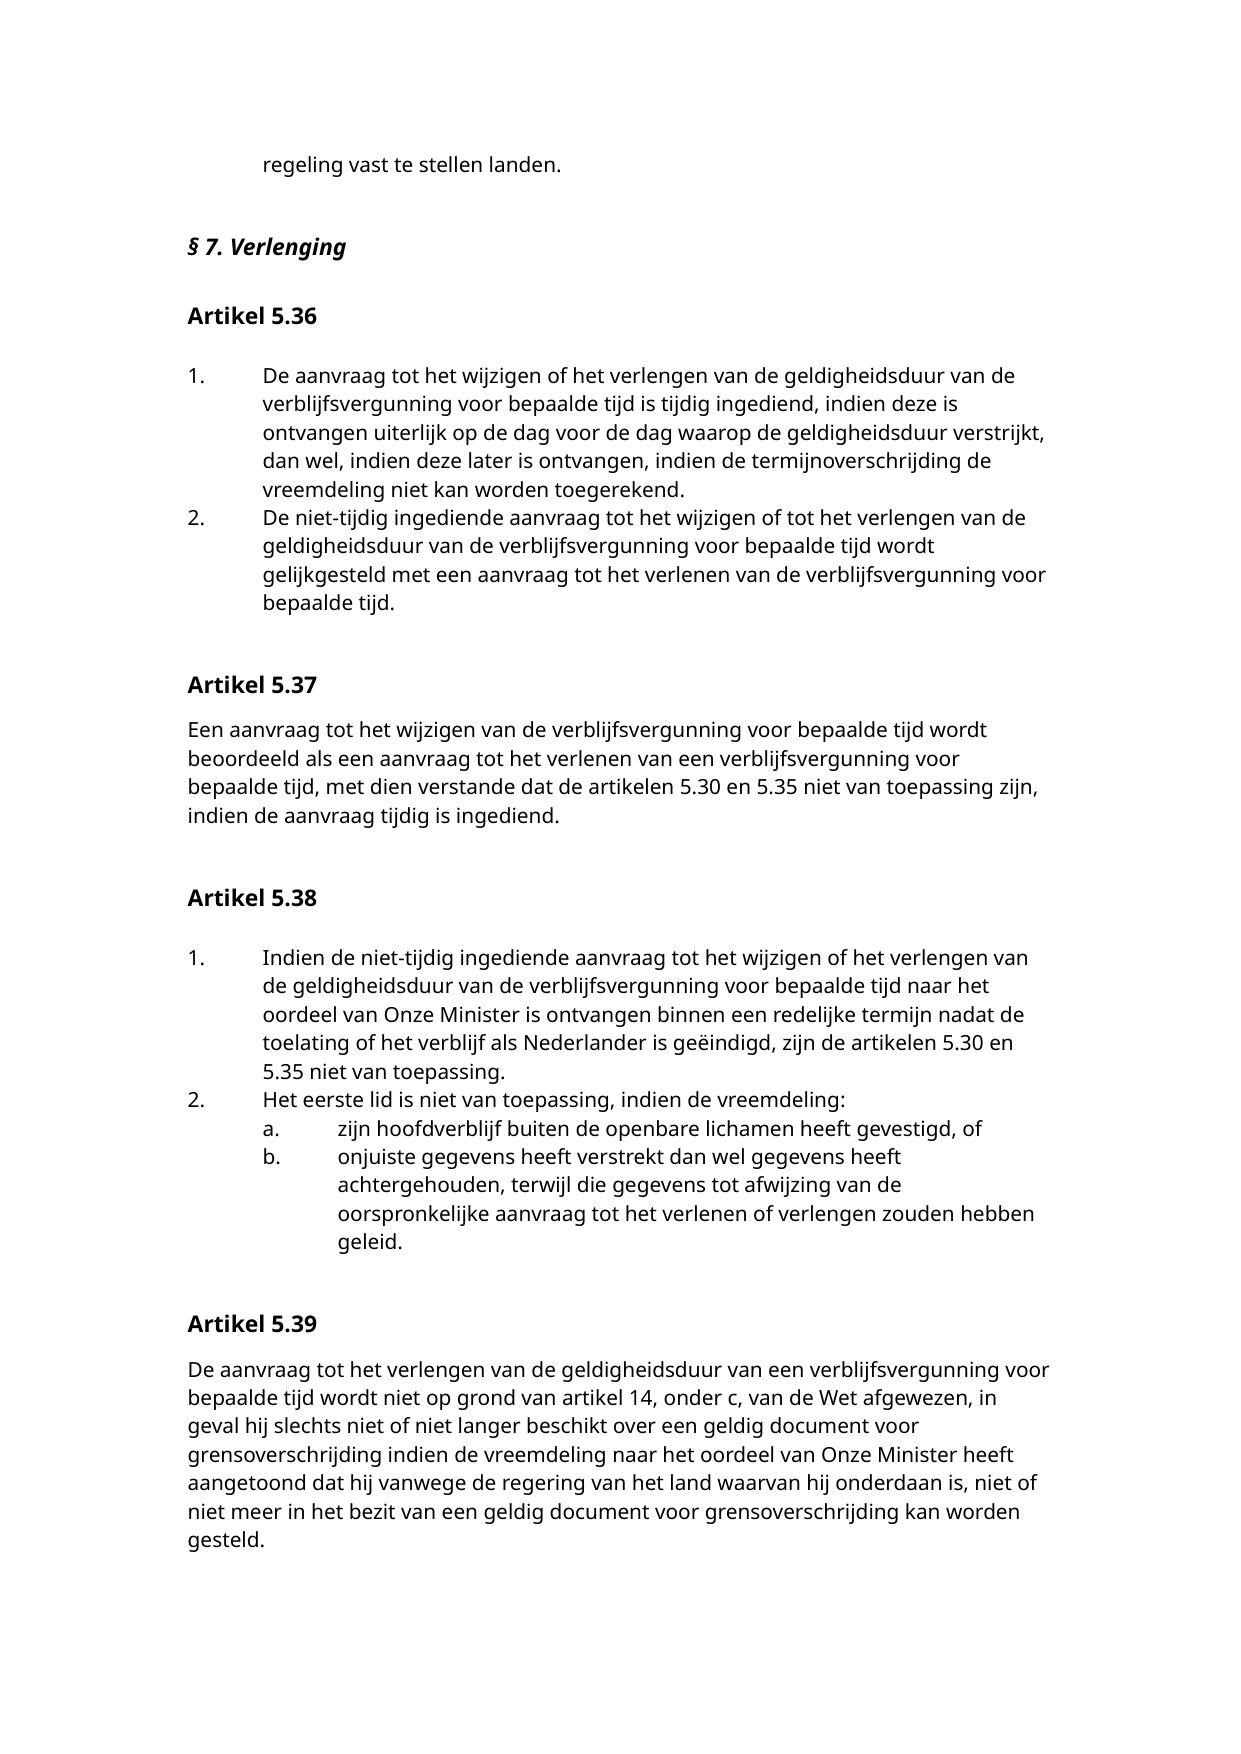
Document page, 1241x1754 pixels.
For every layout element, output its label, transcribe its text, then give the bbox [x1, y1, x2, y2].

list regeling vast te stellen landen. [187, 150, 1053, 178]
text Een aanvraag tot het wijzigen van de verblijfsvergunning voor bepaalde tijd wordt beoordeeld als een aanvraag tot het verlenen van een verblijfsvergunning voor bepaalde tijd, met dien verstande dat de artikelen 5.30 en 5.35 niet van toepassing zijn, indien de aanvraag tijdig is ingediend. [187, 716, 1053, 829]
list De aanvraag tot het wijzigen of het verlengen van de geldigheidsduur van de verblijfsvergunning voor bepaalde tijd is tijdig ingediend, indien deze is ontvangen uiterlijk op de dag voor de dag waarop de geldigheidsduur verstrijkt, dan wel, indien deze later is ontvangen, indien de termijnoverschrijding de vreemdeling niet kan worden toegerekend. [187, 361, 1053, 503]
subtitle Artikel 5.37 [187, 669, 1053, 701]
subtitle § 7. Verlenging [187, 231, 1053, 262]
list Het eerste lid is niet van toepassing, indien de vreemdeling: [187, 1085, 1053, 1114]
subtitle Artikel 5.38 [187, 882, 1053, 913]
list Indien de niet-tijdig ingediende aanvraag tot het wijzigen of het verlengen van de geldigheidsduur van de verblijfsvergunning voor bepaalde tijd naar het oordeel van Onze Minister is ontvangen binnen een redelijke termijn nadat de toelating of het verblijf als Nederlander is geëindigd, zijn de artikelen 5.30 en 5.35 niet van toepassing. [187, 943, 1053, 1085]
subtitle Artikel 5.36 [187, 300, 1053, 331]
list onjuiste gegevens heeft verstrekt dan wel gegevens heeft achtergehouden, terwijl die gegevens tot afwijzing van de oorspronkelijke aanvraag tot het verlenen of verlengen zouden hebben geleid. [262, 1142, 1053, 1256]
text De aanvraag tot het verlengen van de geldigheidsduur van een verblijfsvergunning voor bepaalde tijd wordt niet op grond van artikel 14, onder c, van de Wet afgewezen, in geval hij slechts niet of niet langer beschikt over een geldig document voor grensoverschrijding indien de vreemdeling naar het oordeel van Onze Minister heeft aangetoond dat hij vanwege de regering van het land waarvan hij onderdaan is, niet of niet meer in het bezit van een geldig document voor grensoverschrijding kan worden gesteld. [187, 1355, 1053, 1554]
subtitle Artikel 5.39 [187, 1308, 1053, 1340]
list De niet-tijdig ingediende aanvraag tot het wijzigen of tot het verlengen van de geldigheidsduur van de verblijfsvergunning voor bepaalde tijd wordt gelijkgesteld met een aanvraag tot het verlenen van de verblijfsvergunning voor bepaalde tijd. [187, 503, 1053, 617]
list zijn hoofdverblijf buiten de openbare lichamen heeft gevestigd, of [262, 1114, 1053, 1142]
